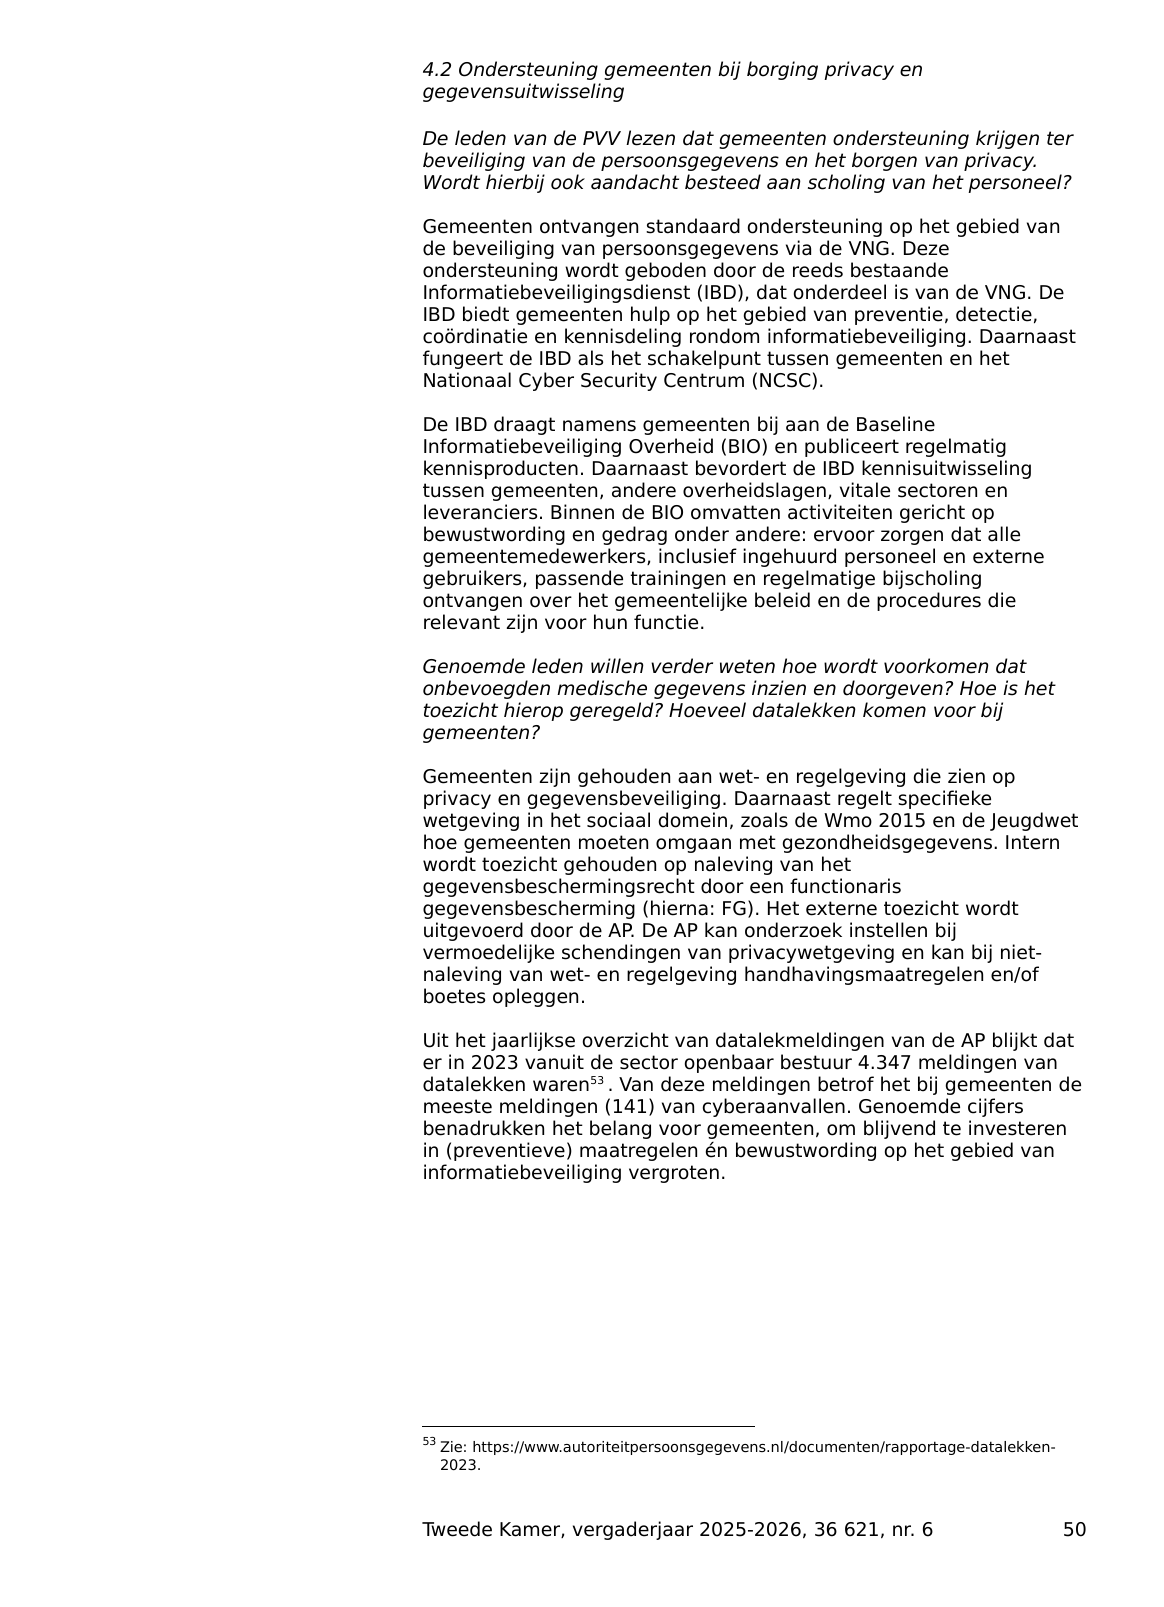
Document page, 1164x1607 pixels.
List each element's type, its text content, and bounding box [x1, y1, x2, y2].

text Uit het jaarlijkse overzicht van datalekmeldingen van de AP blijkt dat er in 2023 vanuit de sector openbaar bestuur 4.347 meldingen van datalekken waren. Van deze meldingen betrof het bij gemeenten de meeste meldingen (141) van cyberaanvallen. Genoemde cijfers benadrukken het belang voor gemeenten, om blijvend te investeren in (preventieve) maatregelen én bewustwording op het gebied van informatiebeveiliging vergroten. [422, 1030, 1087, 1184]
text Gemeenten ontvangen standaard ondersteuning op het gebied van de beveiliging van persoonsgegevens via de VNG. Deze ondersteuning wordt geboden door de reeds bestaande Informatiebeveiligingsdienst (IBD), dat onderdeel is van de VNG. De IBD biedt gemeenten hulp op het gebied van preventie, detectie, coördinatie en kennisdeling rondom informatiebeveiliging. Daarnaast fungeert de IBD als het schakelpunt tussen gemeenten en het Nationaal Cyber Security Centrum (NCSC). [422, 216, 1087, 392]
text Genoemde leden willen verder weten hoe wordt voorkomen dat onbevoegden medische gegevens inzien en doorgeven? Hoe is het toezicht hierop geregeld? Hoeveel datalekken komen voor bij gemeenten? [422, 656, 1087, 744]
text Gemeenten zijn gehouden aan wet- en regelgeving die zien op privacy en gegevensbeveiliging. Daarnaast regelt specifieke wetgeving in het sociaal domein, zoals de Wmo 2015 en de Jeugdwet hoe gemeenten moeten omgaan met gezondheidsgegevens. Intern wordt toezicht gehouden op naleving van het gegevensbeschermingsrecht door een functionaris gegevensbescherming (hierna: FG). Het externe toezicht wordt uitgevoerd door de AP. De AP kan onderzoek instellen bij vermoedelijke schendingen van privacywetgeving en kan bij niet-naleving van wet- en regelgeving handhavingsmaatregelen en/of boetes opleggen. [422, 766, 1087, 1008]
text De IBD draagt namens gemeenten bij aan de Baseline Informatiebeveiliging Overheid (BIO) en publiceert regelmatig kennisproducten. Daarnaast bevordert de IBD kennisuitwisseling tussen gemeenten, andere overheidslagen, vitale sectoren en leveranciers. Binnen de BIO omvatten activiteiten gericht op bewustwording en gedrag onder andere: ervoor zorgen dat alle gemeentemedewerkers, inclusief ingehuurd personeel en externe gebruikers, passende trainingen en regelmatige bijscholing ontvangen over het gemeentelijke beleid en de procedures die relevant zijn voor hun functie. [422, 414, 1087, 634]
subtitle 4.2 Ondersteuning gemeenten bij borging privacy en gegevensuitwisseling [422, 59, 1087, 103]
text De leden van de PVV lezen dat gemeenten ondersteuning krijgen ter beveiliging van de persoonsgegevens en het borgen van privacy. Wordt hierbij ook aandacht besteed aan scholing van het personeel? [422, 128, 1087, 194]
text Zie: https://www.autoriteitpersoonsgegevens.nl/documenten/rapportage-datalekken-2023. [422, 1435, 1087, 1474]
